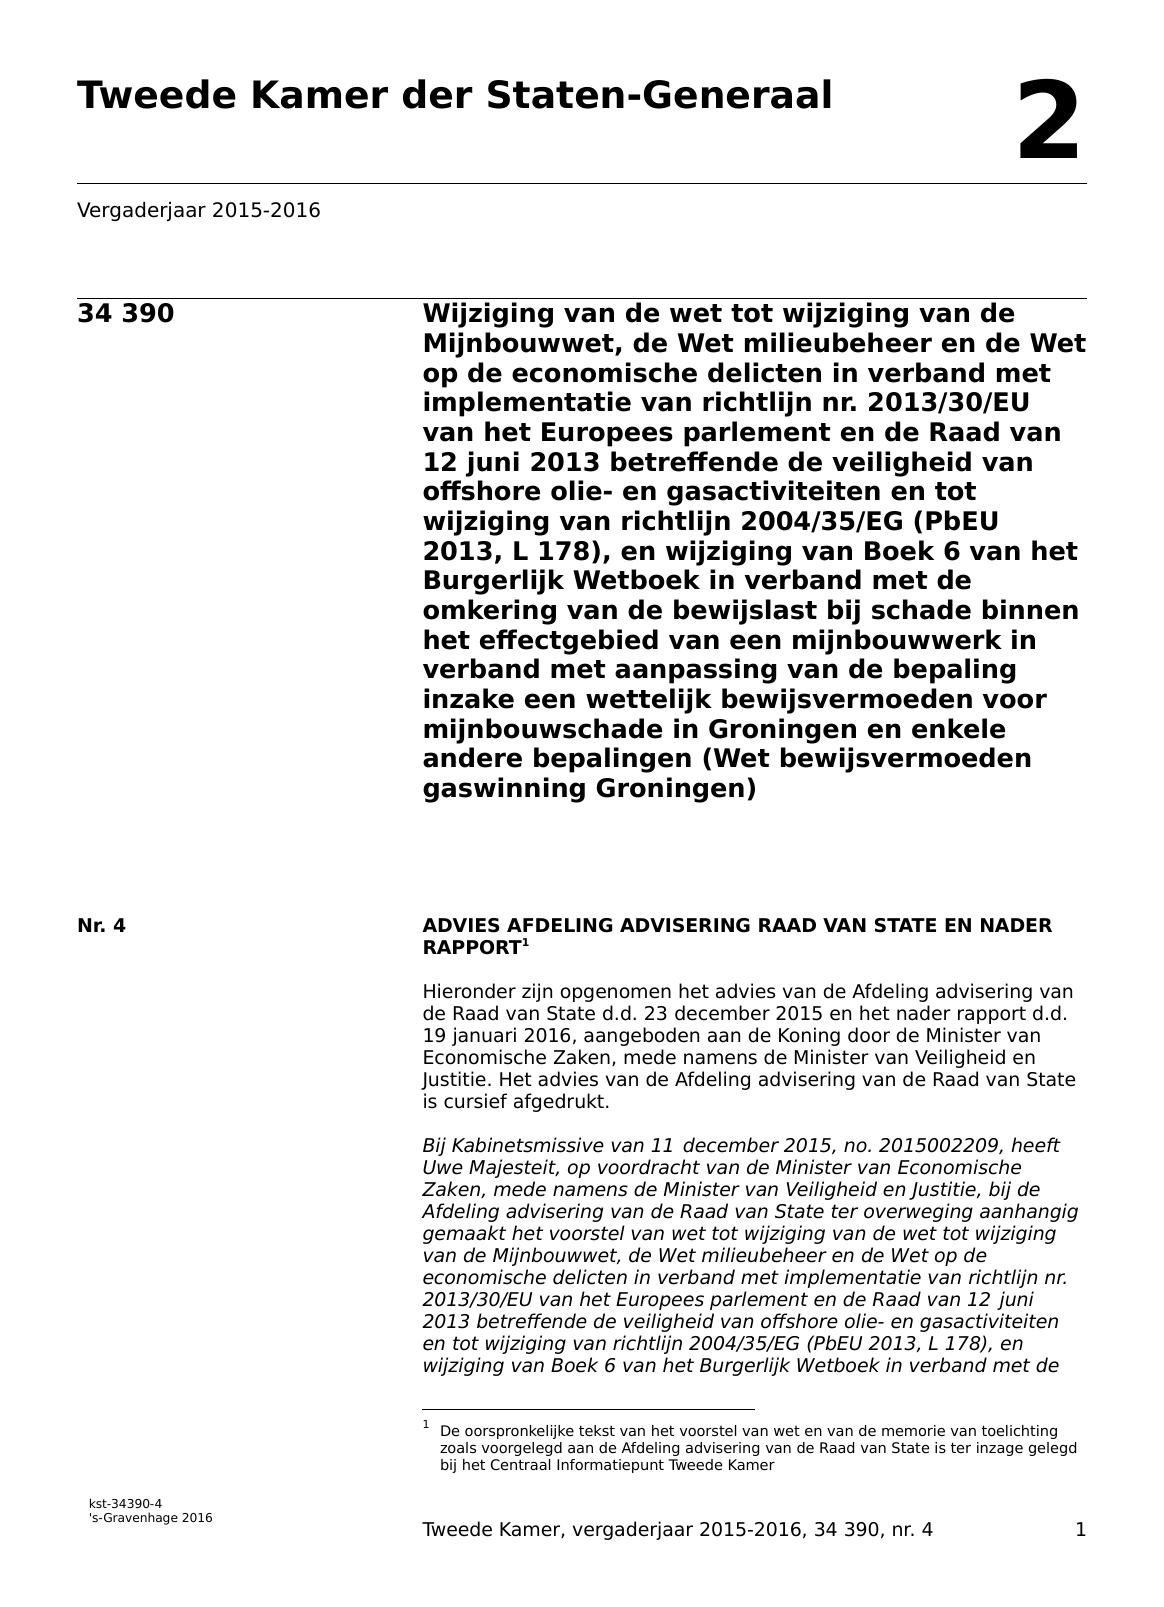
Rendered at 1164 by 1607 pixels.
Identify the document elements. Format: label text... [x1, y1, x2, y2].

text 's-Gravenhage 2016 [88, 1511, 323, 1525]
subtitle 34 390 Wijziging van de wet tot wijziging van de Mijnbouwwet, de Wet milieubeheer en de Wet op de economische delicten in verband met implementatie van richtlijn nr. 2013/30/EU van het Europees parlement en de Raad van 12 juni 2013 betreffende de veiligheid van offshore olie- en gasactiviteiten en tot wijziging van richtlijn 2004/35/EG (PbEU 2013, L 178), en wijziging van Boek 6 van het Burgerlijk Wetboek in verband met de omkering van de bewijslast bij schade binnen het effectgebied van een mijnbouwwerk in verband met aanpassing van de bepaling inzake een wettelijk bewijsvermoeden voor mijnbouwschade in Groningen en enkele andere bepalingen (Wet bewijsvermoeden gaswinning Groningen) [77, 299, 1087, 804]
table_cell Vergaderjaar 2015-2016 [77, 184, 1087, 298]
text kst-34390-4 [88, 1497, 323, 1511]
text Hieronder zijn opgenomen het advies van de Afdeling advisering van de Raad van State d.d. 23 december 2015 en het nader rapport d.d. 19 januari 2016, aangeboden aan de Koning door de Minister van Economische Zaken, mede namens de Minister van Veiligheid en Justitie. Het advies van de Afdeling advisering van de Raad van State is cursief afgedrukt. [422, 981, 1087, 1113]
table_header Tweede Kamer der Staten-Generaal [77, 59, 886, 183]
text De oorspronkelijke tekst van het voorstel van wet en van de memorie van toelichting zoals voorgelegd aan de Afdeling advisering van de Raad van State is ter inzage gelegd bij het Centraal Informatiepunt Tweede Kamer [422, 1418, 1087, 1474]
text Bij Kabinetsmissive van 11 december 2015, no. 2015002209, heeft Uwe Majesteit, op voordracht van de Minister van Economische Zaken, mede namens de Minister van Veiligheid en Justitie, bij de Afdeling advisering van de Raad van State ter overweging aanhangig gemaakt het voorstel van wet tot wijziging van de wet tot wijziging van de Mijnbouwwet, de Wet milieubeheer en de Wet op de economische delicten in verband met implementatie van richtlijn nr. 2013/30/EU van het Europees parlement en de Raad van 12 juni 2013 betreffende de veiligheid van offshore olie- en gasactiviteiten en tot wijziging van richtlijn 2004/35/EG (PbEU 2013, L 178), en wijziging van Boek 6 van het Burgerlijk Wetboek in verband met de [422, 1135, 1087, 1377]
subtitle Nr. 4 ADVIES AFDELING ADVISERING RAAD VAN STATE EN NADER RAPPORT [77, 915, 1087, 959]
table_header 2 [886, 59, 1087, 183]
